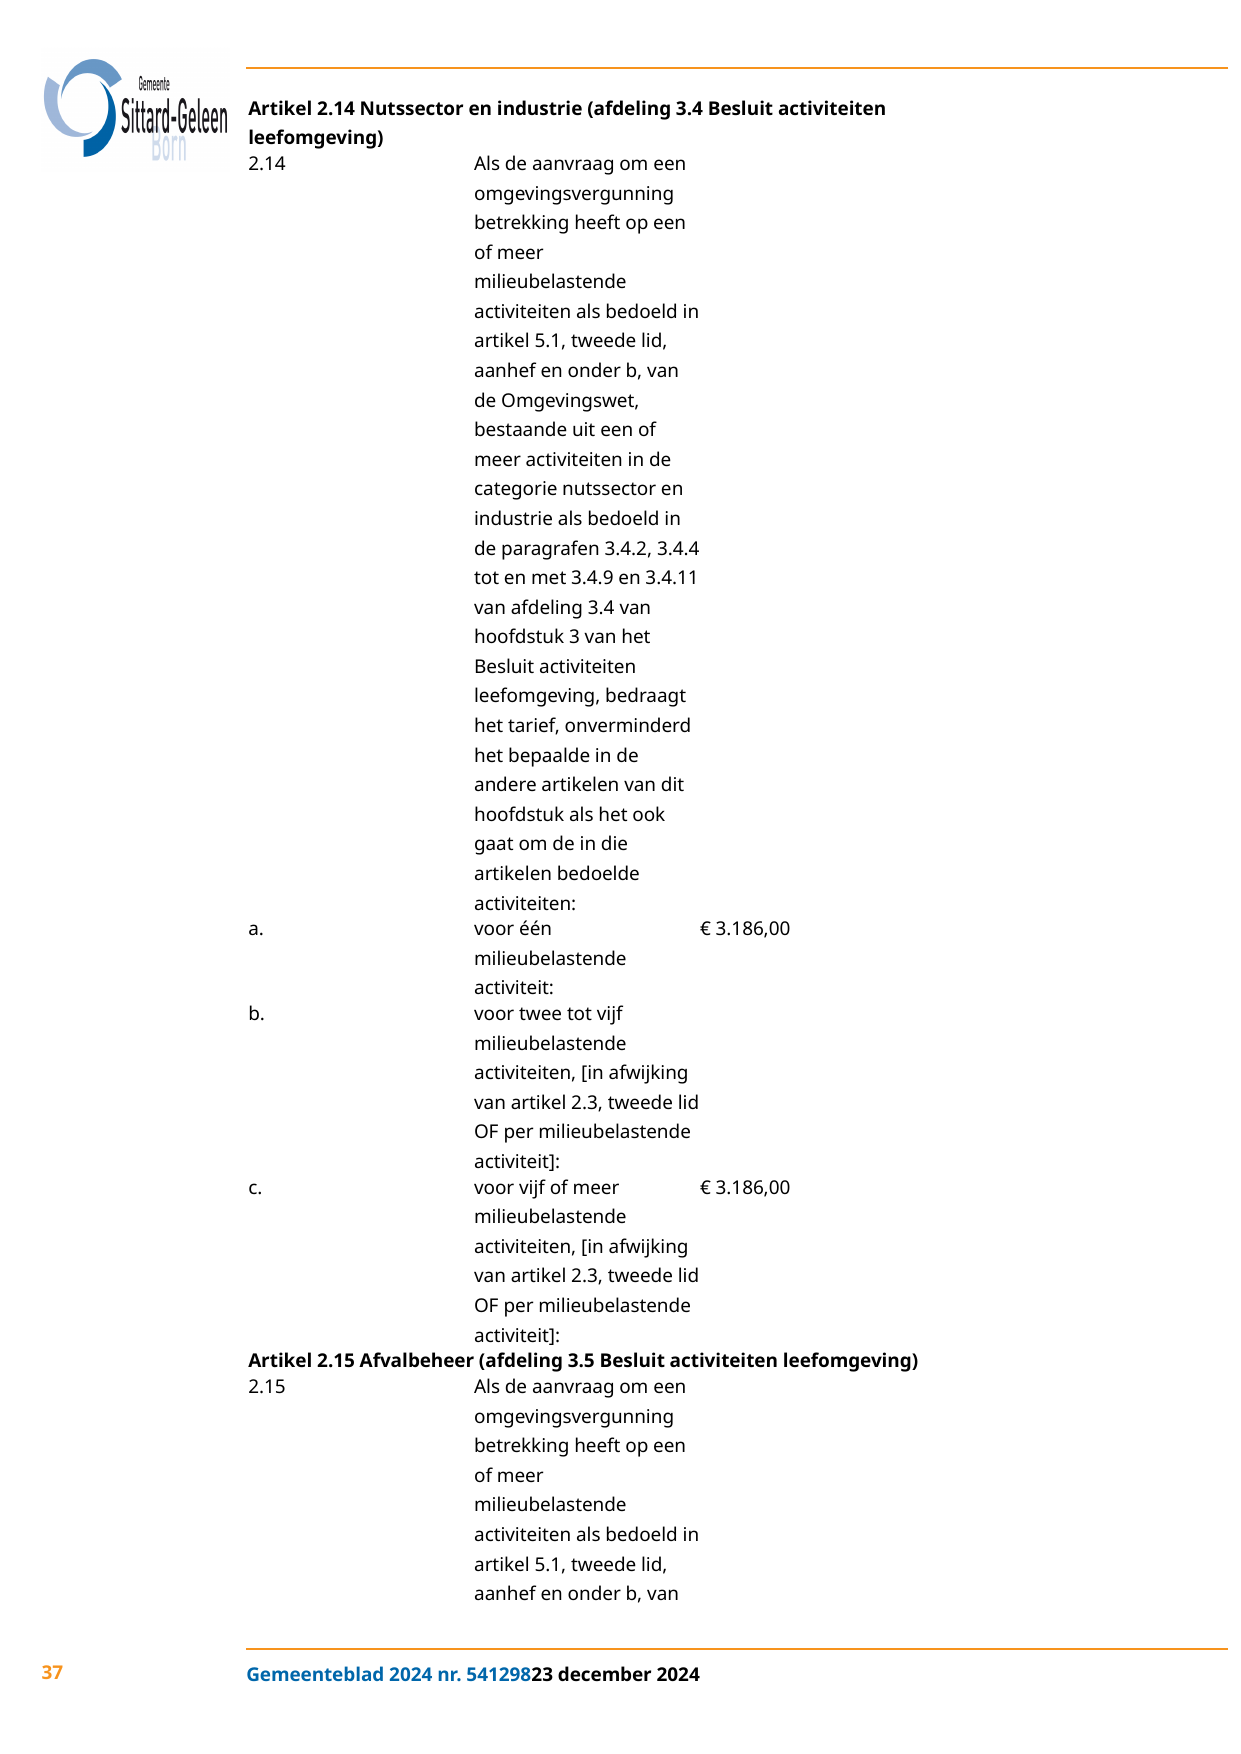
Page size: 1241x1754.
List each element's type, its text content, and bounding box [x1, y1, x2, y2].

table_cell voor vijf of meer milieubelastende activiteiten, [in afwijking van artikel 2.3, tweede lid OF per milieubelastende activiteit]: [474, 1174, 700, 1348]
table_cell [926, 150, 1152, 915]
picture [41, 47, 231, 172]
table_cell 2.15 [248, 1373, 474, 1606]
table_cell c. [248, 1174, 474, 1348]
table_cell € 3.186,00 [700, 1174, 926, 1348]
table_cell [700, 1373, 926, 1606]
table_cell € 3.186,00 [700, 915, 926, 1000]
table_cell Artikel 2.14 Nutssector en industrie (afdeling 3.4 Besluit activiteiten leefomgeving) [248, 95, 926, 150]
table_cell voor één milieubelastende activiteit: [474, 915, 700, 1000]
table_cell Als de aanvraag om een omgevingsvergunning betrekking heeft op een of meer milieubelastende activiteiten als bedoeld in artikel 5.1, tweede lid, aanhef en onder b, van de Omgevingswet, bestaande uit een of meer activiteiten in de categorie nutssector en industrie als bedoeld in de paragrafen 3.4.2, 3.4.4 tot en met 3.4.9 en 3.4.11 van afdeling 3.4 van hoofdstuk 3 van het Besluit activiteiten leefomgeving, bedraagt het tarief, onverminderd het bepaalde in de andere artikelen van dit hoofdstuk als het ook gaat om de in die artikelen bedoelde activiteiten: [474, 150, 700, 915]
table_cell b. [248, 1000, 474, 1174]
table_cell [926, 915, 1152, 1000]
table_cell [926, 1373, 1152, 1606]
table_cell Artikel 2.15 Afvalbeheer (afdeling 3.5 Besluit activiteiten leefomgeving) [248, 1348, 926, 1373]
table_cell [700, 1000, 926, 1174]
table_cell [926, 95, 1152, 150]
table_cell voor twee tot vijf milieubelastende activiteiten, [in afwijking van artikel 2.3, tweede lid OF per milieubelastende activiteit]: [474, 1000, 700, 1174]
table_cell 2.14 [248, 150, 474, 915]
table_cell [926, 1174, 1152, 1348]
table_cell a. [248, 915, 474, 1000]
table_cell [926, 1000, 1152, 1174]
table_cell [700, 150, 926, 915]
table_cell Als de aanvraag om een omgevingsvergunning betrekking heeft op een of meer milieubelastende activiteiten als bedoeld in artikel 5.1, tweede lid, aanhef en onder b, van [474, 1373, 700, 1606]
table_cell [926, 1348, 1152, 1373]
